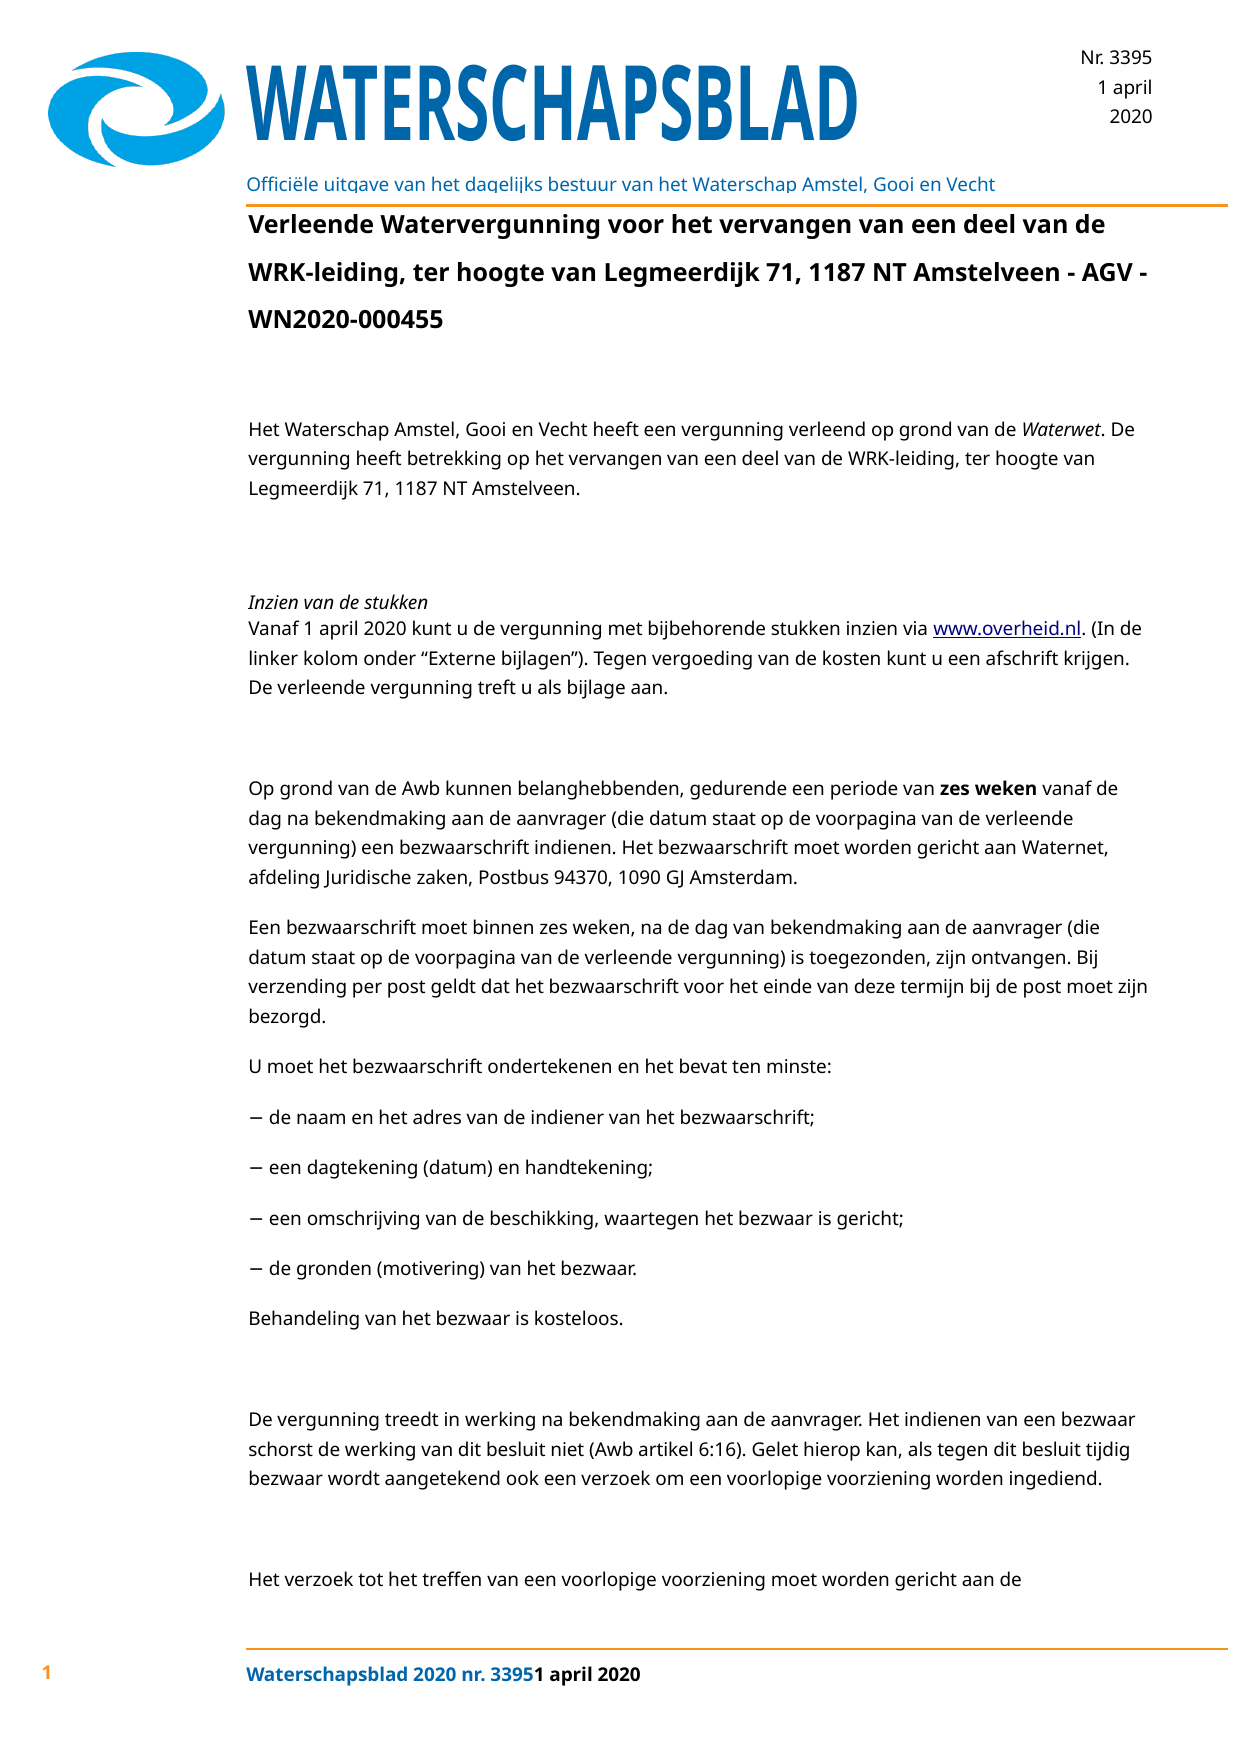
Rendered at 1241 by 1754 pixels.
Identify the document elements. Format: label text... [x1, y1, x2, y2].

text − een dagtekening (datum) en handtekening; [248, 1154, 1152, 1180]
text Een bezwaarschrift moet binnen zes weken, na de dag van bekendmaking aan de aanvrager (die datum staat op de voorpagina van de verleende vergunning) is toegezonden, zijn ontvangen. Bij verzending per post geldt dat het bezwaarschrift voor het einde van deze termijn bij de post moet zijn bezorgd. [248, 914, 1152, 1029]
text Behandeling van het bezwaar is kosteloos. [248, 1306, 1152, 1331]
text U moet het bezwaarschrift ondertekenen en het bevat ten minste: [248, 1053, 1152, 1079]
text Vanaf 1 april 2020 kunt u de vergunning met bijbehorende stukken inzien via www.overheid.nl. (In de linker kolom onder “Externe bijlagen”). Tegen vergoeding van de kosten kunt u een afschrift krijgen. De verleende vergunning treft u als bijlage aan. [248, 615, 1152, 700]
text Inzien van de stukken [248, 589, 1152, 615]
text Op grond van de Awb kunnen belanghebbenden, gedurende een periode van zes weken vanaf de dag na bekendmaking aan de aanvrager (die datum staat op de voorpagina van de verleende vergunning) een bezwaarschrift indienen. Het bezwaarschrift moet worden gericht aan Waternet, afdeling Juridische zaken, Postbus 94370, 1090 GJ Amsterdam. [248, 775, 1152, 890]
text Het Waterschap Amstel, Gooi en Vecht heeft een vergunning verleend op grond van de Waterwet. De vergunning heeft betrekking op het vervangen van een deel van de WRK-leiding, ter hoogte van Legmeerdijk 71, 1187 NT Amstelveen. [248, 416, 1152, 501]
text − een omschrijving van de beschikking, waartegen het bezwaar is gericht; [248, 1205, 1152, 1231]
text De vergunning treedt in werking na bekendmaking aan de aanvrager. Het indienen van een bezwaar schorst de werking van dit besluit niet (Awb artikel 6:16). Gelet hierop kan, als tegen dit besluit tijdig bezwaar wordt aangetekend ook een verzoek om een voorlopige voorziening worden ingediend. [248, 1406, 1152, 1491]
text − de naam en het adres van de indiener van het bezwaarschrift; [248, 1104, 1152, 1130]
picture [41, 47, 231, 172]
text Verleende Watervergunning voor het vervangen van een deel van de WRK-leiding, ter hoogte van Legmeerdijk 71, 1187 NT Amstelveen - AGV - WN2020-000455 [248, 207, 1152, 336]
text − de gronden (motivering) van het bezwaar. [248, 1255, 1152, 1281]
text Het verzoek tot het treffen van een voorlopige voorziening moet worden gericht aan de [248, 1566, 1152, 1592]
